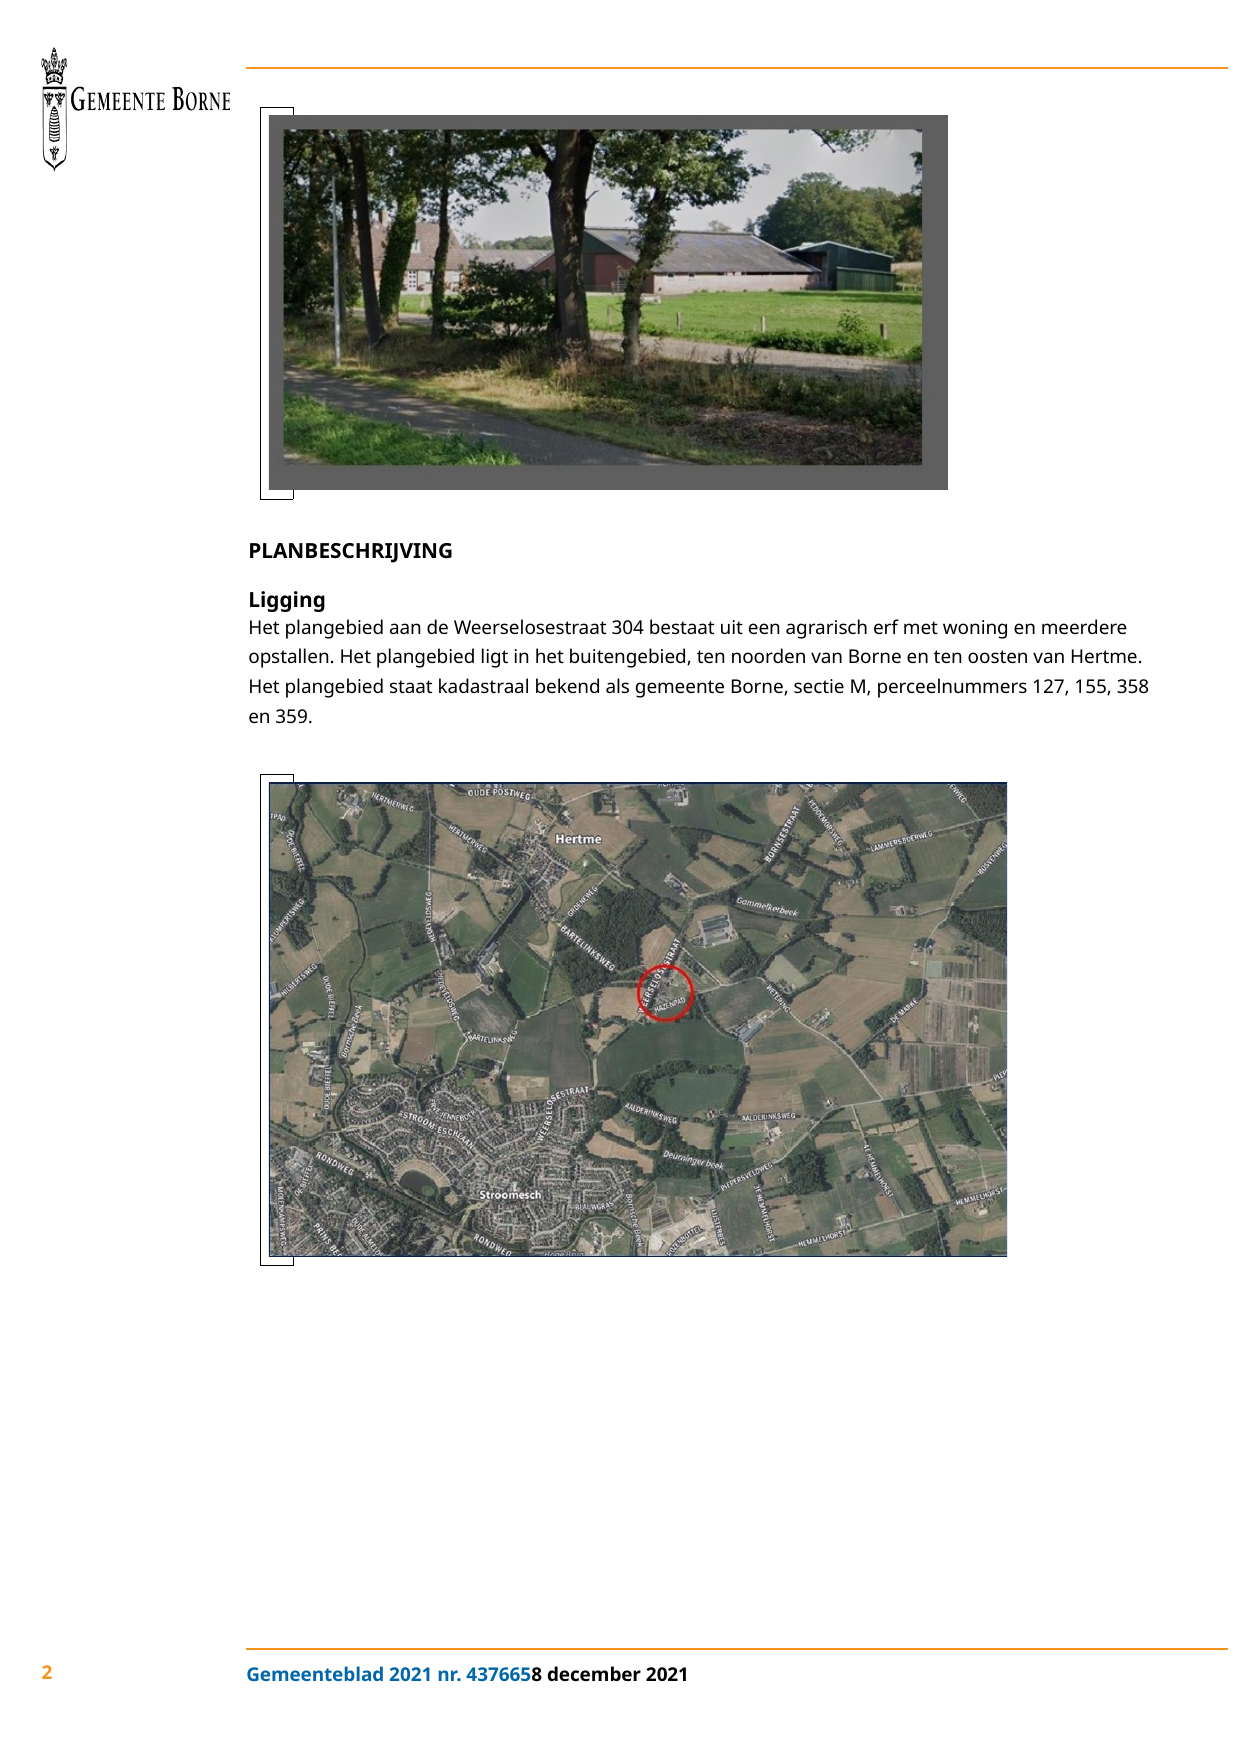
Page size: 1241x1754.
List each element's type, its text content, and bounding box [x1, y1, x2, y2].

picture [268, 115, 948, 490]
picture [41, 47, 231, 172]
text PLANBESCHRIJVING [248, 536, 1152, 565]
picture [268, 782, 1008, 1257]
text Het plangebied aan de Weerselosestraat 304 bestaat uit een agrarisch erf met woning en meerdere opstallen. Het plangebied ligt in het buitengebied, ten noorden van Borne en ten oosten van Hertme. Het plangebied staat kadastraal bekend als gemeente Borne, sectie M, perceelnummers 127, 155, 358 en 359. [248, 614, 1152, 728]
text Ligging [248, 586, 1152, 614]
